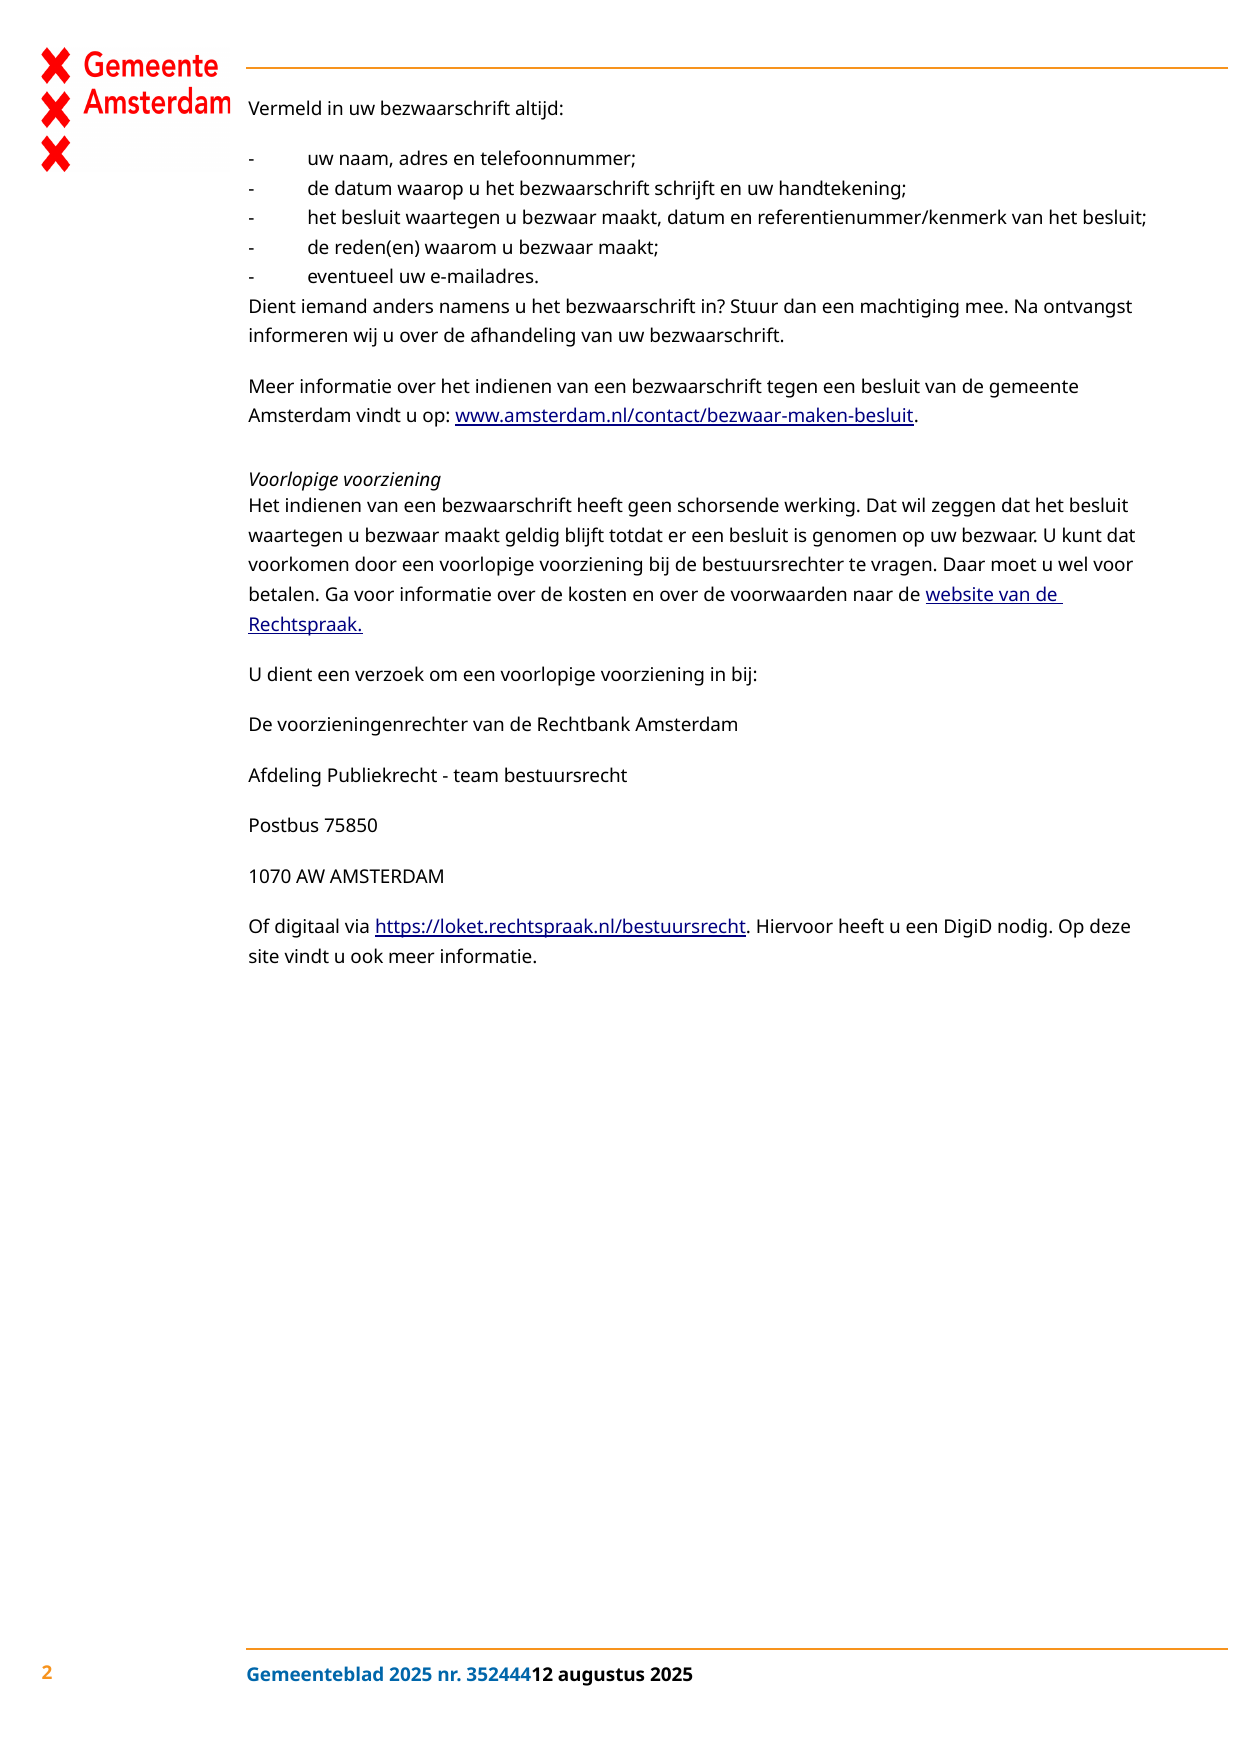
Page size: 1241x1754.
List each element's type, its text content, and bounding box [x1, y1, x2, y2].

text Meer informatie over het indienen van een bezwaarschrift tegen een besluit van de gemeente Amsterdam vindt u op: www.amsterdam.nl/contact/bezwaar-maken-besluit. [248, 373, 1152, 428]
text Dient iemand anders namens u het bezwaarschrift in? Stuur dan een machtiging mee. Na ontvangst informeren wij u over de afhandeling van uw bezwaarschrift. [248, 293, 1152, 348]
text Postbus 75850 [248, 812, 1152, 838]
list de reden(en) waarom u bezwaar maakt; [248, 234, 1152, 260]
text Voorlopige voorziening [248, 467, 1152, 492]
list het besluit waartegen u bezwaar maakt, datum en referentienummer/kenmerk van het besluit; [248, 204, 1152, 230]
picture [41, 47, 231, 172]
text U dient een verzoek om een voorlopige voorziening in bij: [248, 661, 1152, 687]
text Of digitaal via https://loket.rechtspraak.nl/bestuursrecht. Hiervoor heeft u een DigiD nodig. Op deze site vindt u ook meer informatie. [248, 913, 1152, 968]
text Het indienen van een bezwaarschrift heeft geen schorsende werking. Dat wil zeggen dat het besluit waartegen u bezwaar maakt geldig blijft totdat er een besluit is genomen op uw bezwaar. U kunt dat voorkomen door een voorlopige voorziening bij de bestuursrechter te vragen. Daar moet u wel voor betalen. Ga voor informatie over de kosten en over de voorwaarden naar de website van de Rechtspraak. [248, 492, 1152, 636]
text De voorzieningenrechter van de Rechtbank Amsterdam [248, 712, 1152, 737]
list de datum waarop u het bezwaarschrift schrijft en uw handtekening; [248, 175, 1152, 201]
list uw naam, adres en telefoonnummer; [248, 145, 1152, 171]
text 1070 AW AMSTERDAM [248, 863, 1152, 888]
text Afdeling Publiekrecht - team bestuursrecht [248, 762, 1152, 788]
list eventueel uw e-mailadres. [248, 263, 1152, 289]
text Vermeld in uw bezwaarschrift altijd: [248, 95, 1152, 121]
